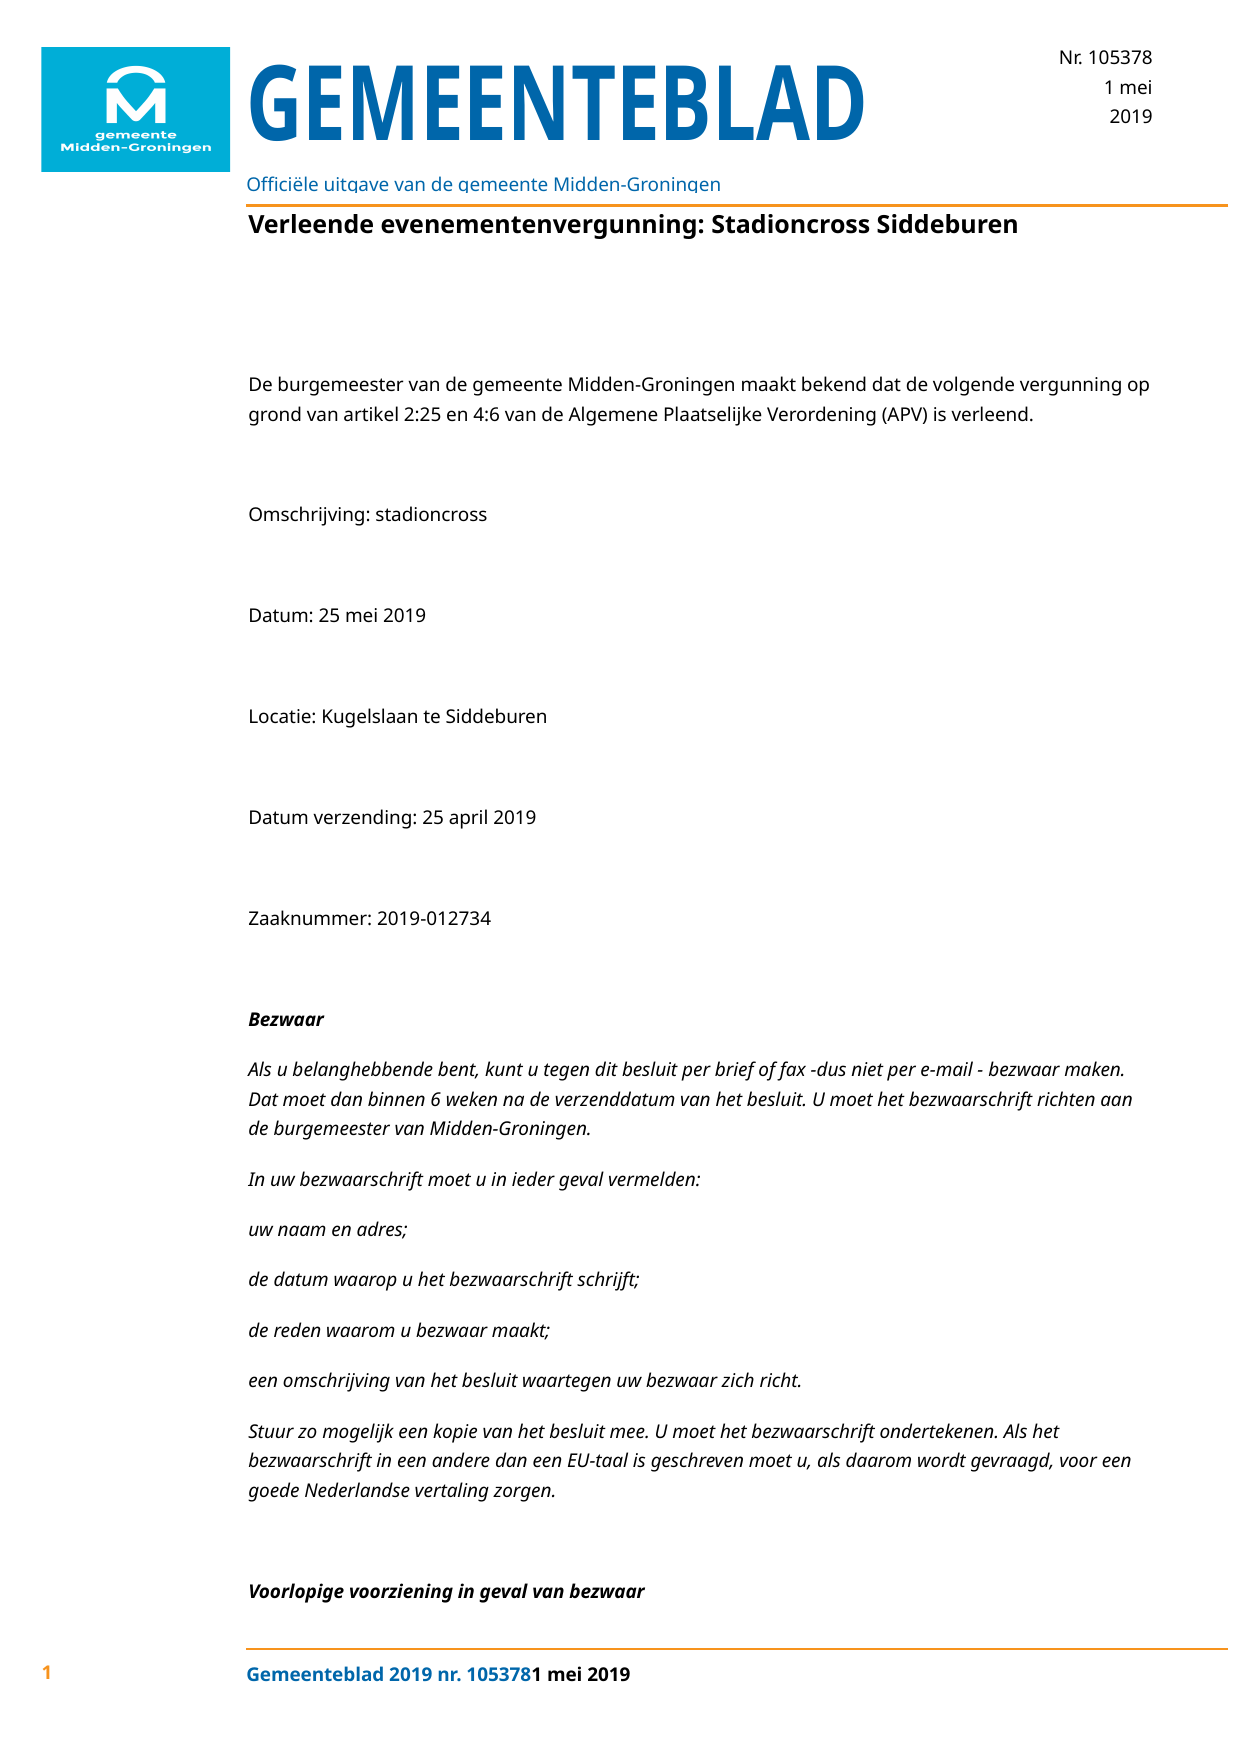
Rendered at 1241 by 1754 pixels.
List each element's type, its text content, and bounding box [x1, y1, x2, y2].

text Datum verzending: 25 april 2019 [248, 804, 1152, 830]
text De burgemeester van de gemeente Midden-Groningen maakt bekend dat de volgende vergunning op grond van artikel 2:25 en 4:6 van de Algemene Plaatselijke Verordening (APV) is verleend. [248, 371, 1152, 426]
text Stuur zo mogelijk een kopie van het besluit mee. U moet het bezwaarschrift ondertekenen. Als het bezwaarschrift in een andere dan een EU-taal is geschreven moet u, als daarom wordt gevraagd, voor een goede Nederlandse vertaling zorgen. [248, 1418, 1152, 1503]
picture [107, 89, 165, 122]
text Datum: 25 mei 2019 [248, 602, 1152, 628]
text de reden waarom u bezwaar maakt; [248, 1317, 1152, 1343]
text een omschrijving van het besluit waartegen uw bezwaar zich richt. [248, 1367, 1152, 1393]
text Verleende evenementenvergunning: Stadioncross Siddeburen [248, 207, 1152, 241]
text In uw bezwaarschrift moet u in ieder geval vermelden: [248, 1166, 1152, 1191]
text de datum waarop u het bezwaarschrift schrijft; [248, 1267, 1152, 1292]
picture [108, 66, 164, 82]
text Bezwaar [248, 1006, 1152, 1031]
text Omschrijving: stadioncross [248, 502, 1152, 527]
text uw naam en adres; [248, 1216, 1152, 1242]
text Locatie: Kugelslaan te Siddeburen [248, 703, 1152, 729]
text Als u belanghebbende bent, kunt u tegen dit besluit per brief of fax -dus niet per e-mail - bezwaar maken. Dat moet dan binnen 6 weken na de verzenddatum van het besluit. U moet het bezwaarschrift richten aan de burgemeester van Midden-Groningen. [248, 1056, 1152, 1141]
text Voorlopige voorziening in geval van bezwaar [248, 1578, 1152, 1603]
text Zaaknummer: 2019-012734 [248, 905, 1152, 931]
picture [184, 146, 190, 153]
